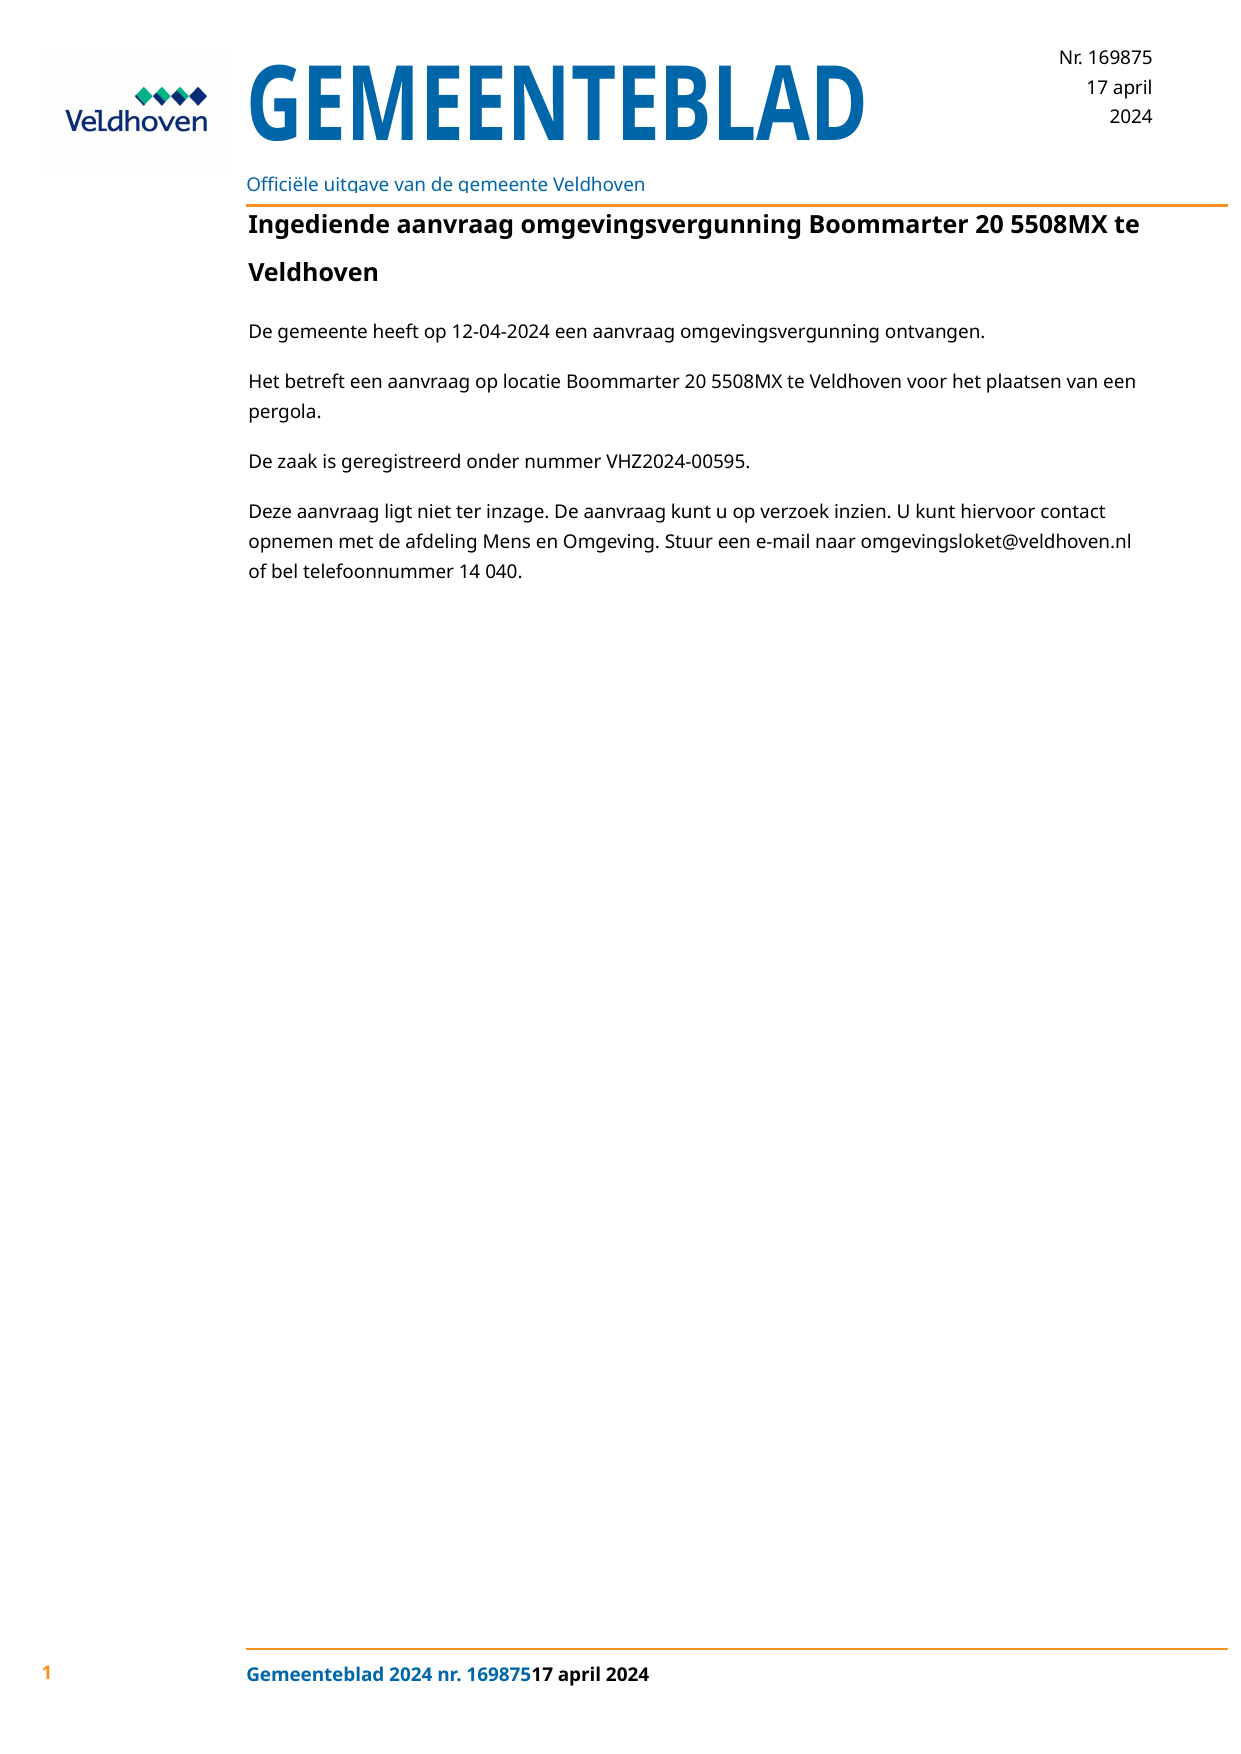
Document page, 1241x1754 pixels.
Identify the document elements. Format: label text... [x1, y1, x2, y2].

text De zaak is geregistreerd onder nummer VHZ2024-00595. [248, 448, 1152, 474]
text Ingediende aanvraag omgevingsvergunning Boommarter 20 5508MX te Veldhoven [248, 207, 1152, 288]
text Het betreft een aanvraag op locatie Boommarter 20 5508MX te Veldhoven voor het plaatsen van een pergola. [248, 368, 1152, 424]
text De gemeente heeft op 12-04-2024 een aanvraag omgevingsvergunning ontvangen. [248, 318, 1152, 344]
picture [41, 47, 231, 172]
text Deze aanvraag ligt niet ter inzage. De aanvraag kunt u op verzoek inzien. U kunt hiervoor contact opnemen met de afdeling Mens en Omgeving. Stuur een e-mail naar omgevingsloket@veldhoven.nl of bel telefoonnummer 14 040. [248, 499, 1152, 584]
